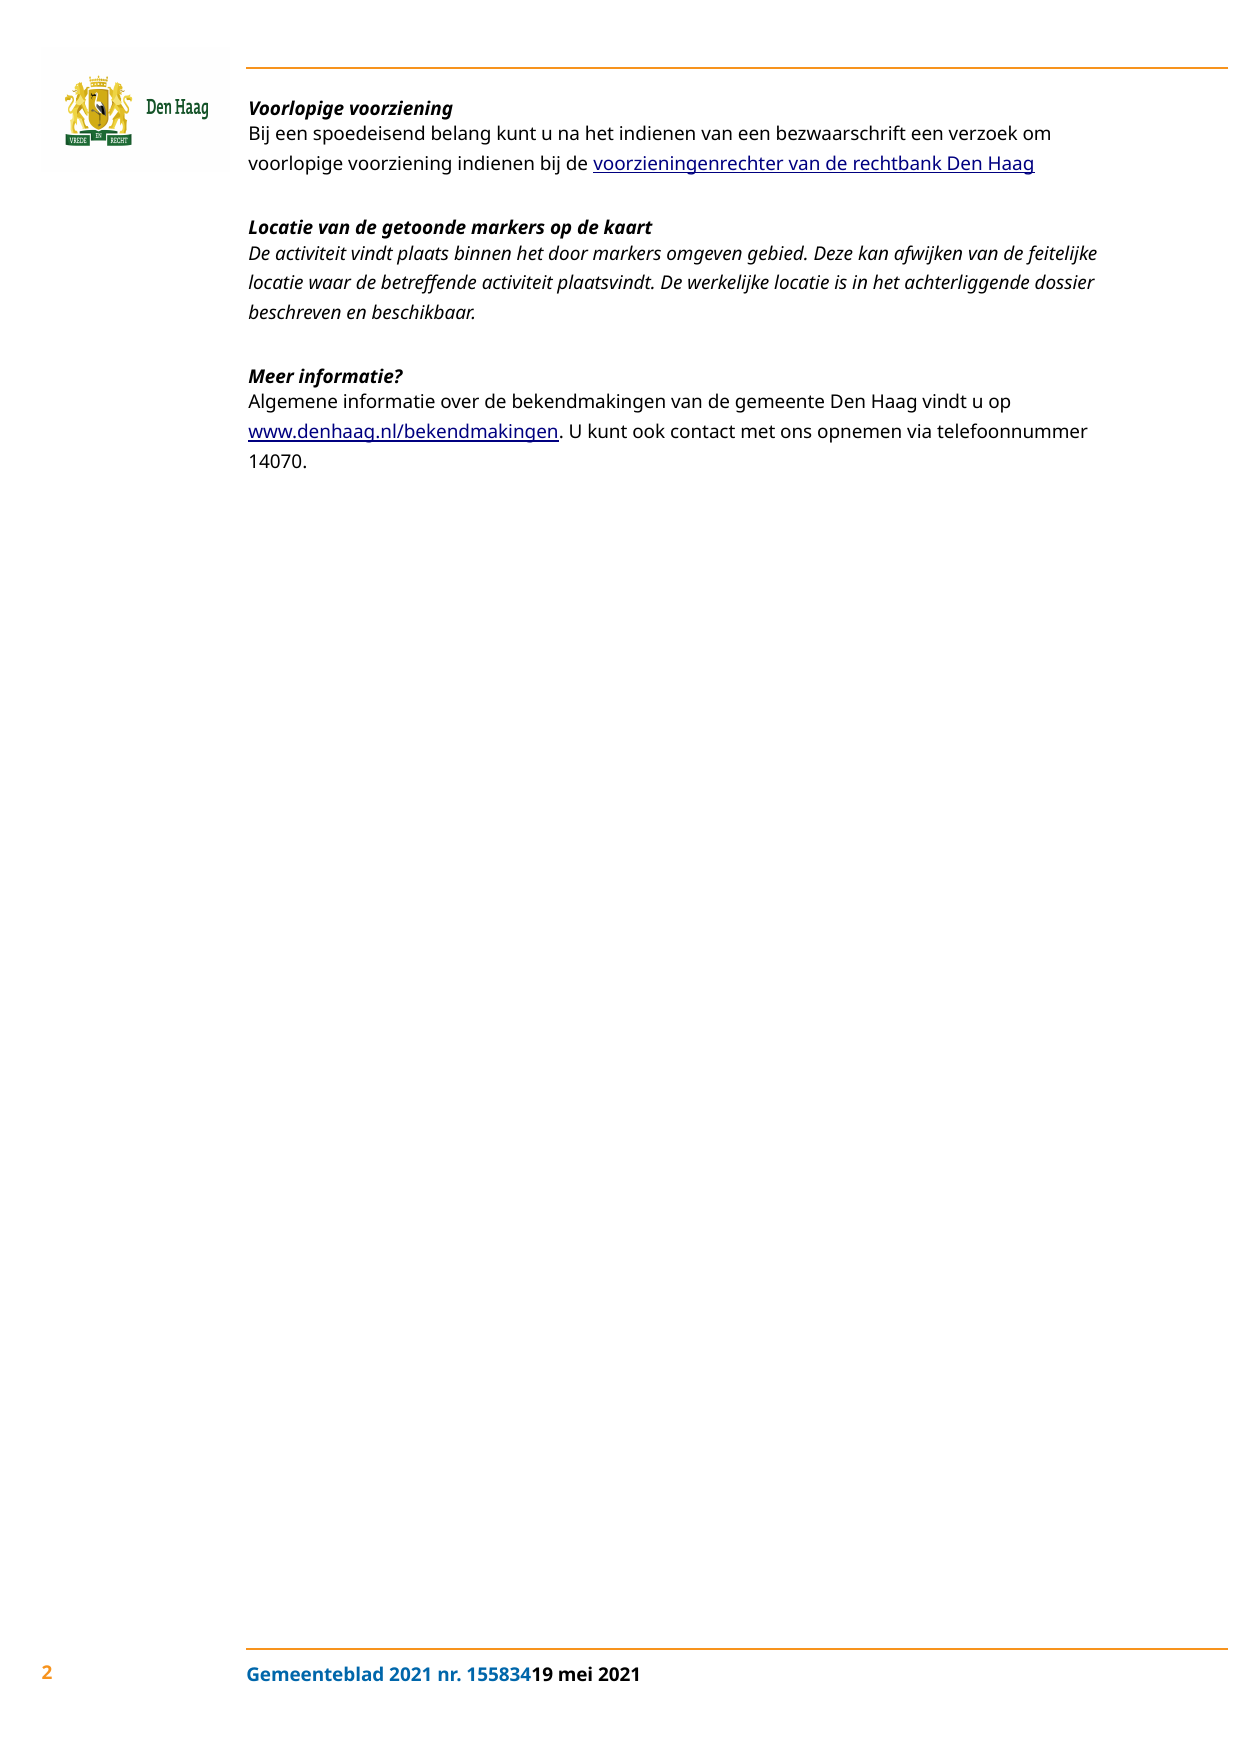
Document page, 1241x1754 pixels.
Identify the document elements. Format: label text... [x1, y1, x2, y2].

text Voorlopige voorziening [248, 95, 1152, 121]
text Algemene informatie over de bekendmakingen van de gemeente Den Haag vindt u op www.denhaag.nl/bekendmakingen. U kunt ook contact met ons opnemen via telefoonnummer 14070. [248, 389, 1152, 473]
text Locatie van de getoonde markers op de kaart [248, 214, 1152, 240]
picture [41, 47, 231, 172]
text De activiteit vindt plaats binnen het door markers omgeven gebied. Deze kan afwijken van de feitelijke locatie waar de betreffende activiteit plaatsvindt. De werkelijke locatie is in het achterliggende dossier beschreven en beschikbaar. [248, 240, 1152, 325]
text Meer informatie? [248, 363, 1152, 389]
text Bij een spoedeisend belang kunt u na het indienen van een bezwaarschrift een verzoek om voorlopige voorziening indienen bij de voorzieningenrechter van de rechtbank Den Haag [248, 121, 1152, 176]
